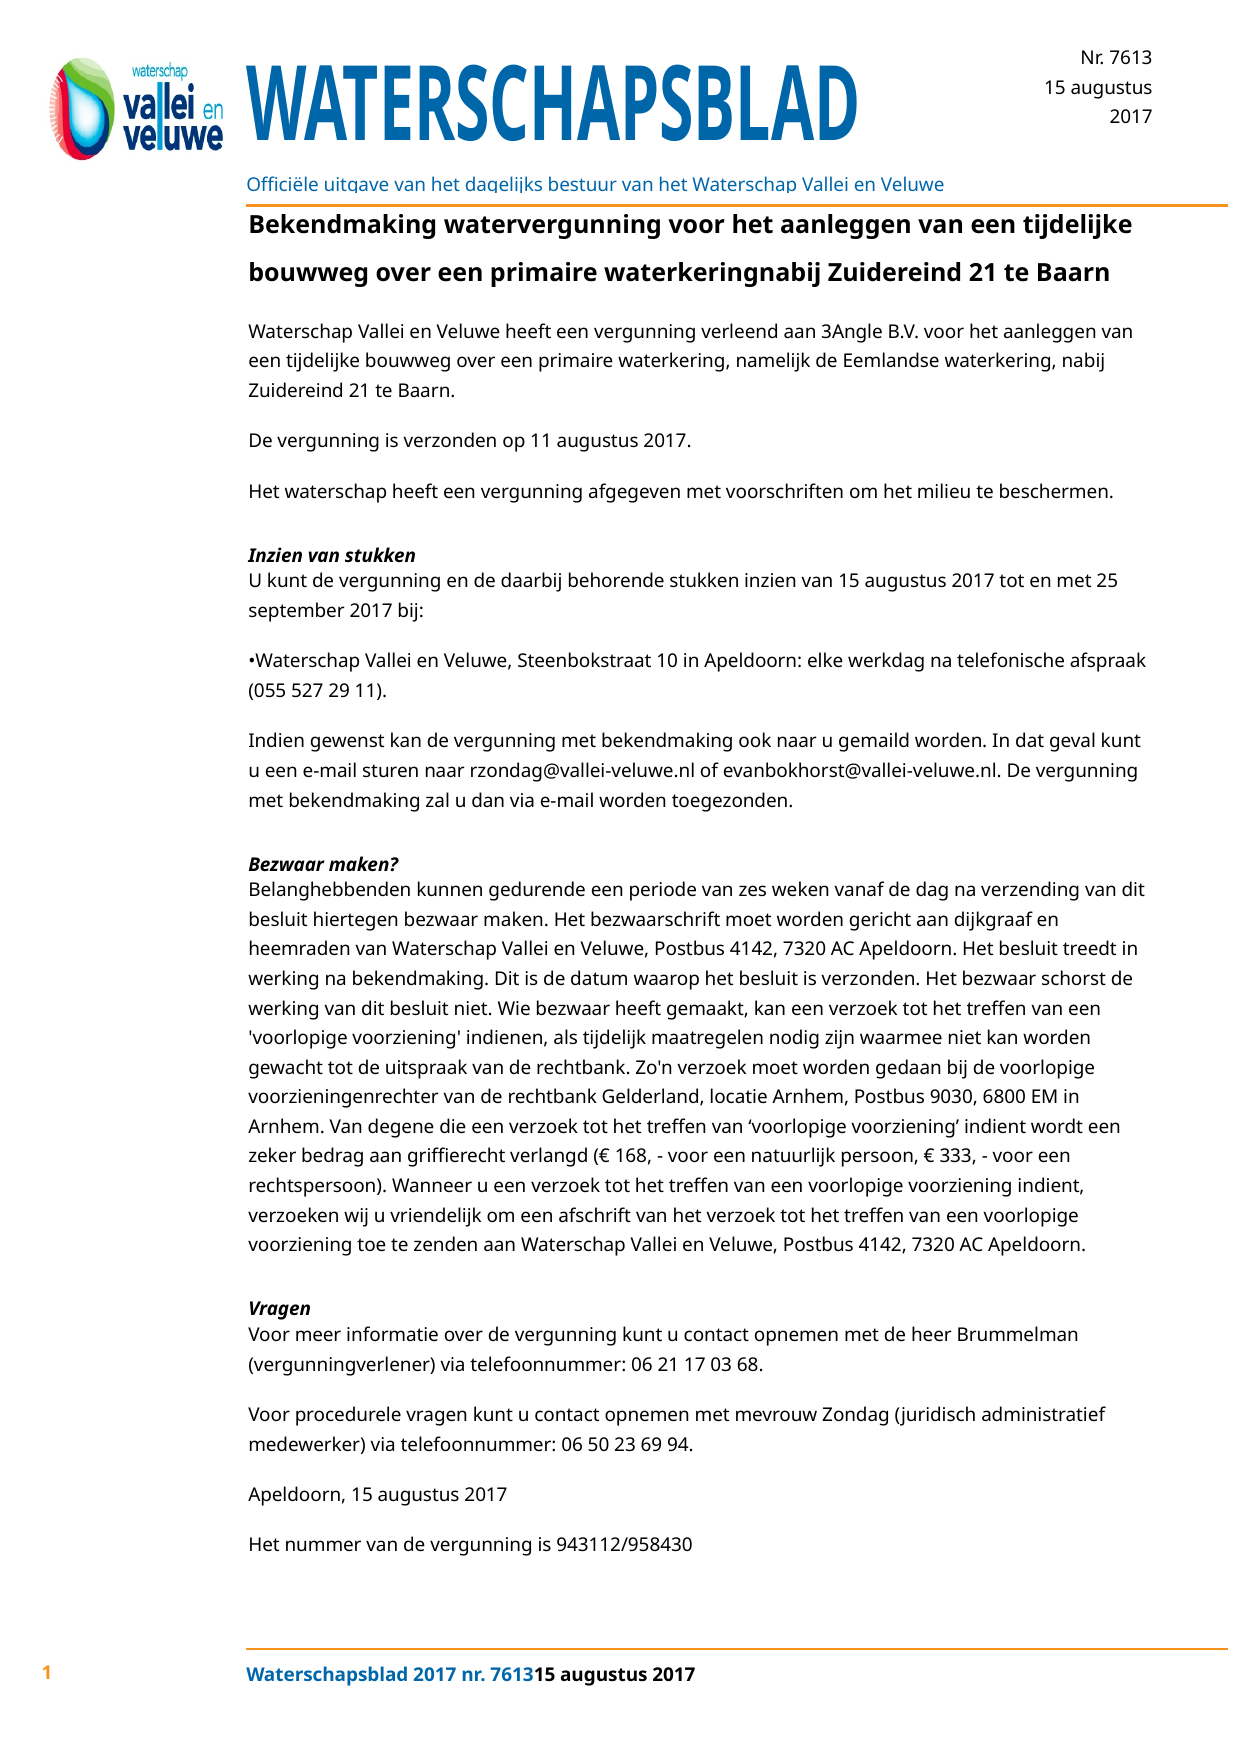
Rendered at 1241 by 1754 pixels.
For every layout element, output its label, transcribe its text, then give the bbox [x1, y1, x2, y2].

text •Waterschap Vallei en Veluwe, Steenbokstraat 10 in Apeldoorn: elke werkdag na telefonische afspraak (055 527 29 11). [248, 648, 1152, 703]
text Vragen [248, 1295, 1152, 1321]
text Belanghebbenden kunnen gedurende een periode van zes weken vanaf de dag na verzending van dit besluit hiertegen bezwaar maken. Het bezwaarschrift moet worden gericht aan dijkgraaf en heemraden van Waterschap Vallei en Veluwe, Postbus 4142, 7320 AC Apeldoorn. Het besluit treedt in werking na bekendmaking. Dit is de datum waarop het besluit is verzonden. Het bezwaar schorst de werking van dit besluit niet. Wie bezwaar heeft gemaakt, kan een verzoek tot het treffen van een 'voorlopige voorziening' indienen, als tijdelijk maatregelen nodig zijn waarmee niet kan worden gewacht tot de uitspraak van de rechtbank. Zo'n verzoek moet worden gedaan bij de voorlopige voorzieningenrechter van de rechtbank Gelderland, locatie Arnhem, Postbus 9030, 6800 EM in Arnhem. Van degene die een verzoek tot het treffen van ‘voorlopige voorziening’ indient wordt een zeker bedrag aan griffierecht verlangd (€ 168, - voor een natuurlijk persoon, € 333, - voor een rechtspersoon). Wanneer u een verzoek tot het treffen van een voorlopige voorziening indient, verzoeken wij u vriendelijk om een afschrift van het verzoek tot het treffen van een voorlopige voorziening toe te zenden aan Waterschap Vallei en Veluwe, Postbus 4142, 7320 AC Apeldoorn. [248, 876, 1152, 1257]
text Indien gewenst kan de vergunning met bekendmaking ook naar u gemaild worden. In dat geval kunt u een e-mail sturen naar rzondag@vallei-veluwe.nl of evanbokhorst@vallei-veluwe.nl. De vergunning met bekendmaking zal u dan via e-mail worden toegezonden. [248, 728, 1152, 812]
text U kunt de vergunning en de daarbij behorende stukken inzien van 15 augustus 2017 tot en met 25 september 2017 bij: [248, 568, 1152, 623]
text Bekendmaking watervergunning voor het aanleggen van een tijdelijke bouwweg over een primaire waterkeringnabij Zuidereind 21 te Baarn [248, 207, 1152, 288]
text Het waterschap heeft een vergunning afgegeven met voorschriften om het milieu te beschermen. [248, 478, 1152, 504]
text De vergunning is verzonden op 11 augustus 2017. [248, 427, 1152, 453]
text Voor procedurele vragen kunt u contact opnemen met mevrouw Zondag (juridisch administratief medewerker) via telefoonnummer: 06 50 23 69 94. [248, 1401, 1152, 1456]
text Voor meer informatie over de vergunning kunt u contact opnemen met de heer Brummelman (vergunningverlener) via telefoonnummer: 06 21 17 03 68. [248, 1321, 1152, 1376]
text Waterschap Vallei en Veluwe heeft een vergunning verleend aan 3Angle B.V. voor het aanleggen van een tijdelijke bouwweg over een primaire waterkering, namelijk de Eemlandse waterkering, nabij Zuidereind 21 te Baarn. [248, 318, 1152, 403]
text Bezwaar maken? [248, 851, 1152, 876]
picture [41, 47, 231, 172]
text Inzien van stukken [248, 542, 1152, 568]
text Het nummer van de vergunning is 943112/958430 [248, 1532, 1152, 1557]
text Apeldoorn, 15 augustus 2017 [248, 1481, 1152, 1507]
